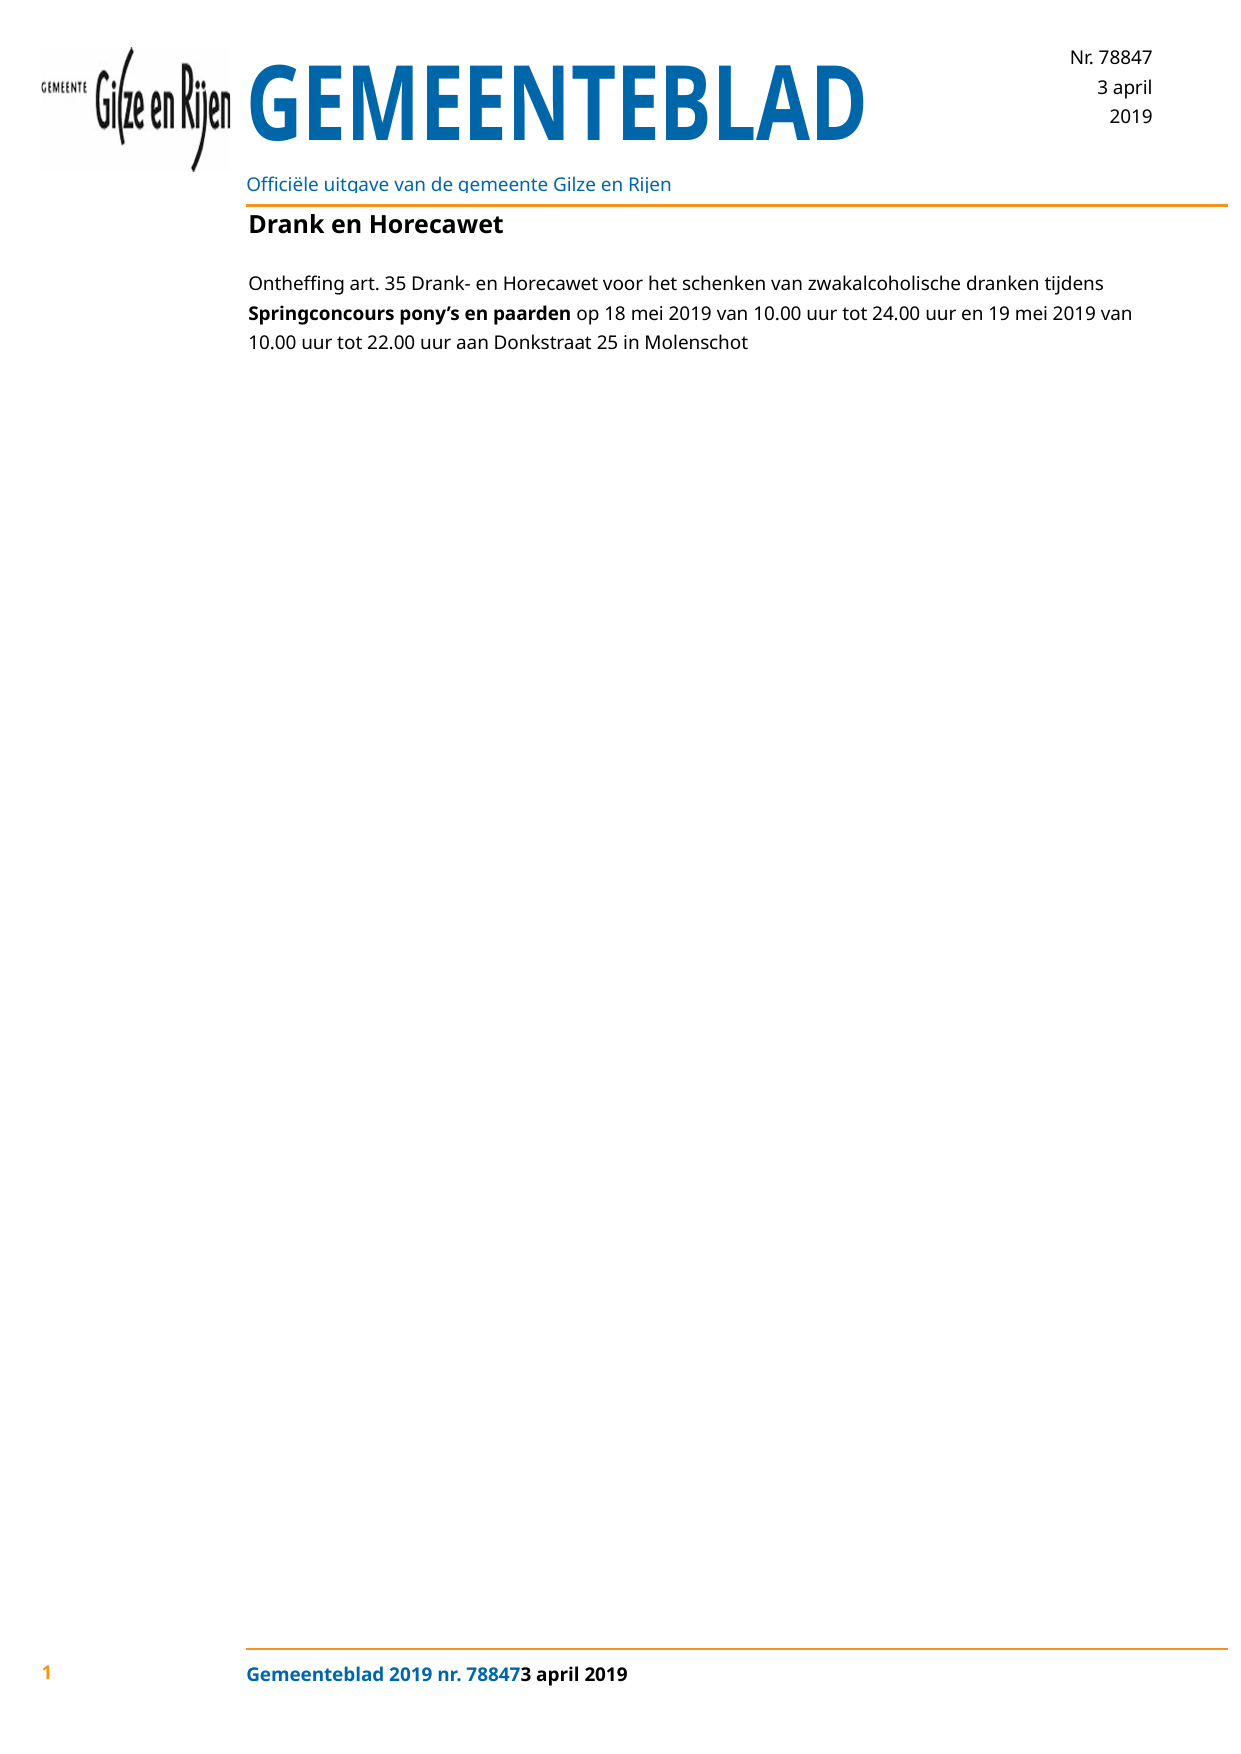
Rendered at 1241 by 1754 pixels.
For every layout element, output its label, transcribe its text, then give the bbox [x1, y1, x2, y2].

text Ontheffing art. 35 Drank- en Horecawet voor het schenken van zwakalcoholische dranken tijdens Springconcours pony’s en paarden op 18 mei 2019 van 10.00 uur tot 24.00 uur en 19 mei 2019 van 10.00 uur tot 22.00 uur aan Donkstraat 25 in Molenschot [248, 270, 1152, 355]
picture [41, 47, 231, 172]
text Drank en Horecawet [248, 207, 1152, 241]
